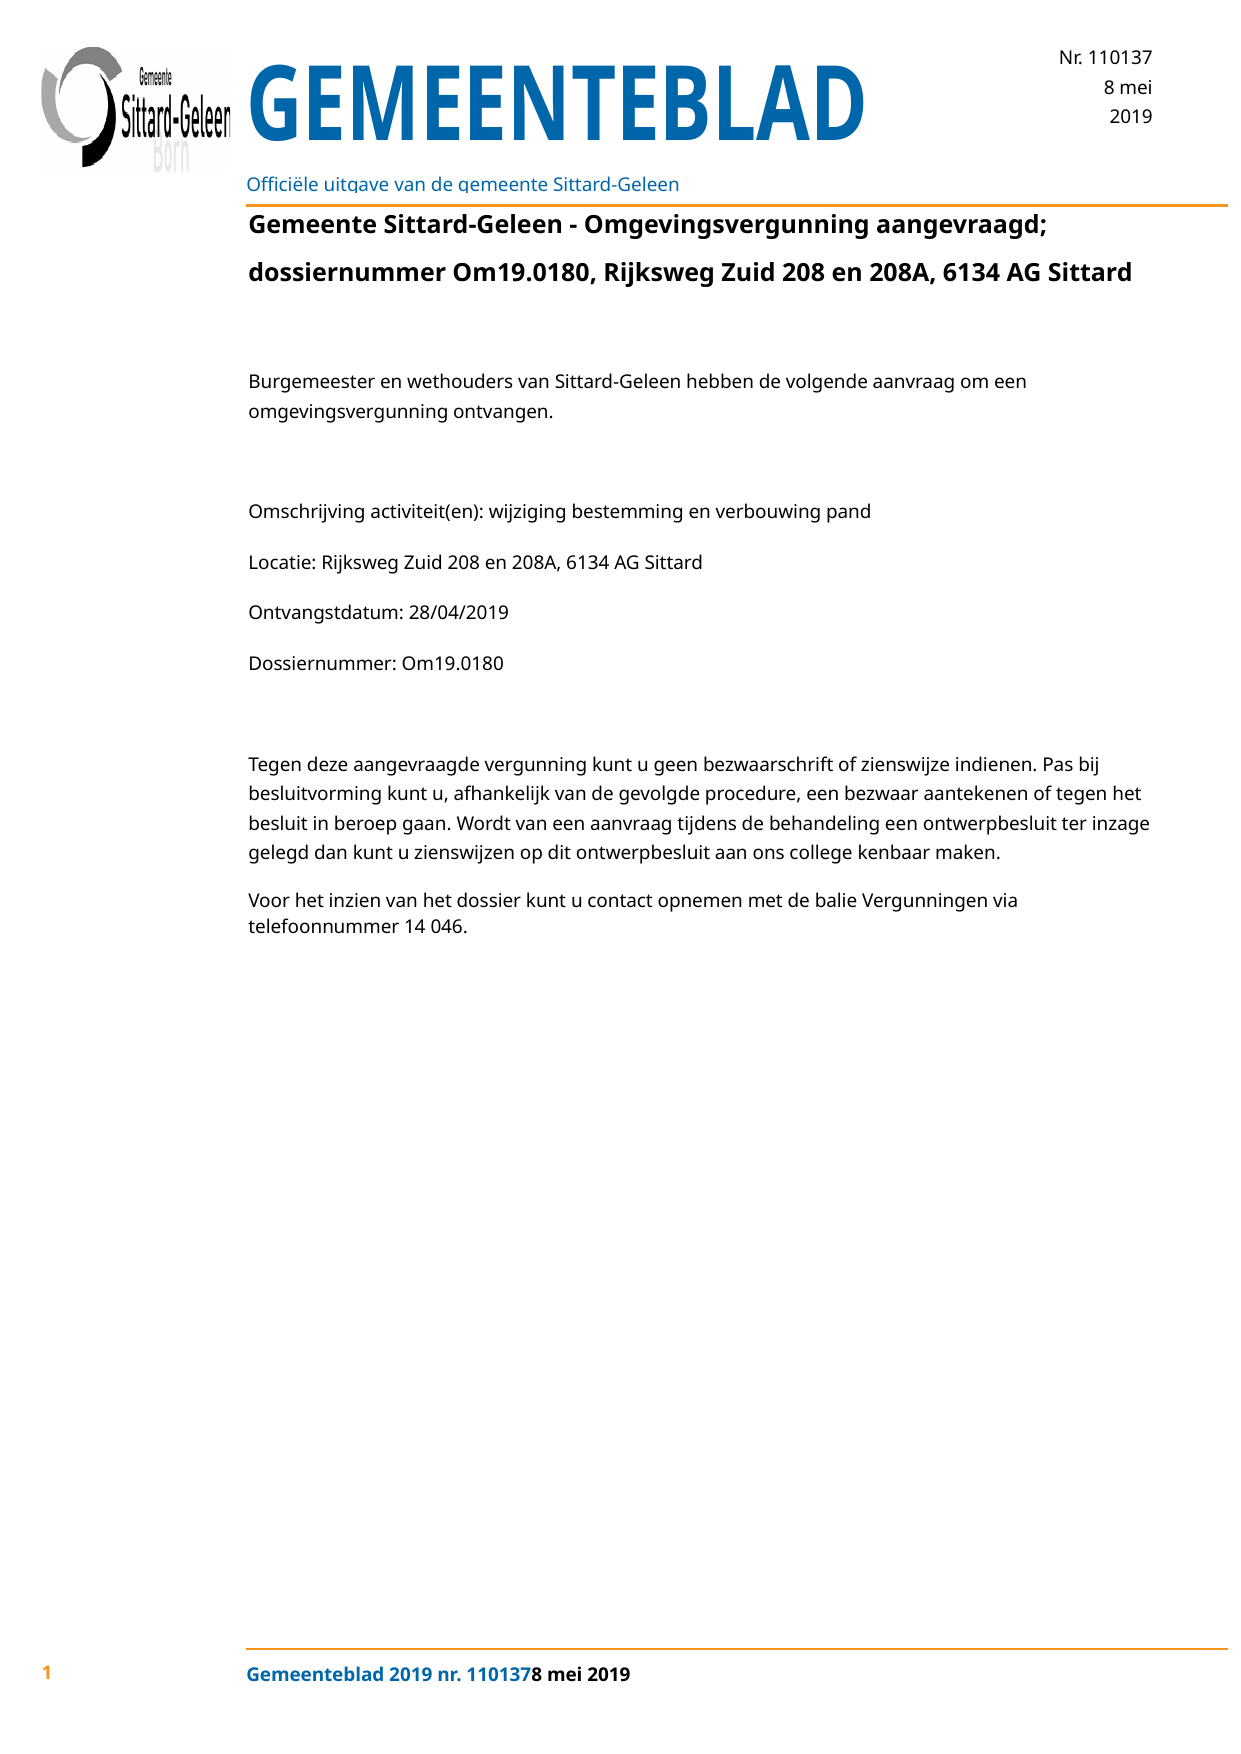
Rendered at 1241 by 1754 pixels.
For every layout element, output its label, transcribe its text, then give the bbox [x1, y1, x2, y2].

text Voor het inzien van het dossier kunt u contact opnemen met de balie Vergunningen via telefoonnummer 14 046. [248, 887, 1152, 939]
text Omschrijving activiteit(en): wijziging bestemming en verbouwing pand [248, 499, 1152, 524]
text Ontvangstdatum: 28/04/2019 [248, 599, 1152, 625]
text Locatie: Rijksweg Zuid 208 en 208A, 6134 AG Sittard [248, 549, 1152, 575]
text Tegen deze aangevraagde vergunning kunt u geen bezwaarschrift of zienswijze indienen. Pas bij besluitvorming kunt u, afhankelijk van de gevolgde procedure, een bezwaar aantekenen of tegen het besluit in beroep gaan. Wordt van een aanvraag tijdens de behandeling een ontwerpbesluit ter inzage gelegd dan kunt u zienswijzen op dit ontwerpbesluit aan ons college kenbaar maken. [248, 751, 1152, 865]
picture [41, 47, 231, 172]
text Dossiernummer: Om19.0180 [248, 650, 1152, 676]
text Burgemeester en wethouders van Sittard-Geleen hebben de volgende aanvraag om een omgevingsvergunning ontvangen. [248, 368, 1152, 424]
text Gemeente Sittard-Geleen - Omgevingsvergunning aangevraagd; dossiernummer Om19.0180, Rijksweg Zuid 208 en 208A, 6134 AG Sittard [248, 207, 1152, 288]
